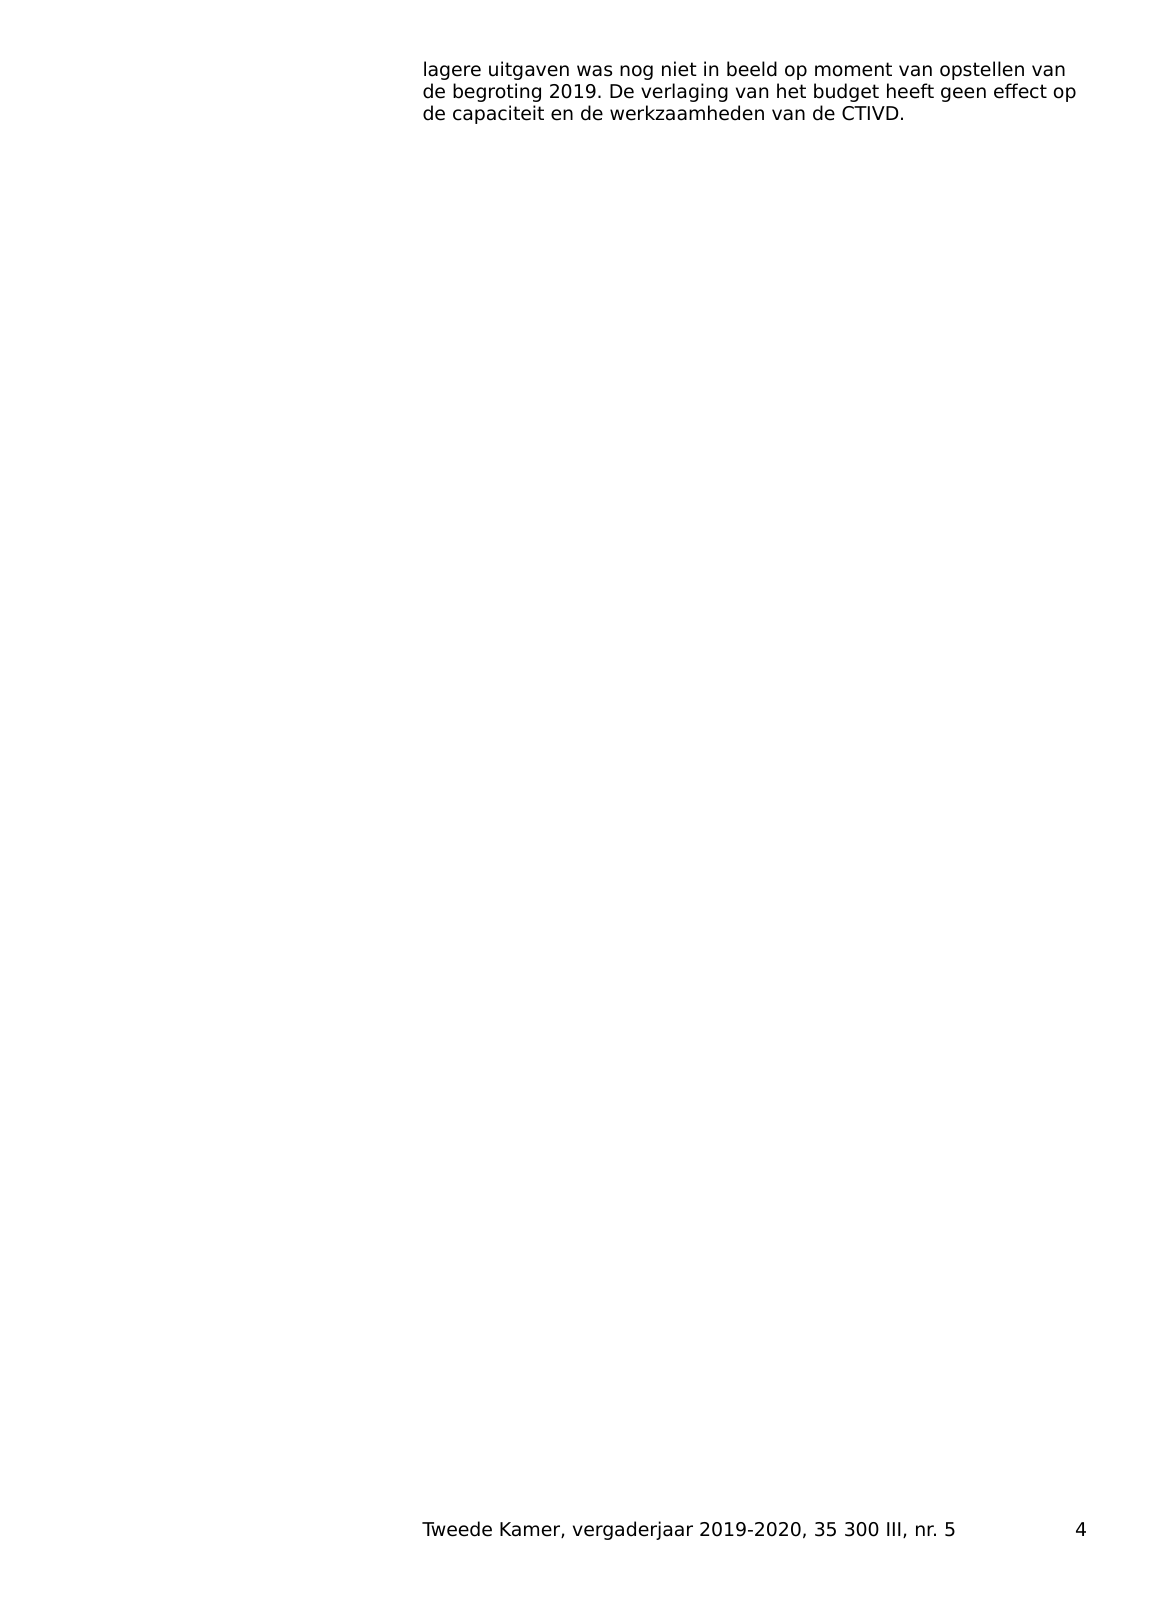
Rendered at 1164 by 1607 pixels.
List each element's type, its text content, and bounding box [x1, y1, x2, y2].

text lagere uitgaven was nog niet in beeld op moment van opstellen van de begroting 2019. De verlaging van het budget heeft geen effect op de capaciteit en de werkzaamheden van de CTIVD. [422, 59, 1087, 125]
